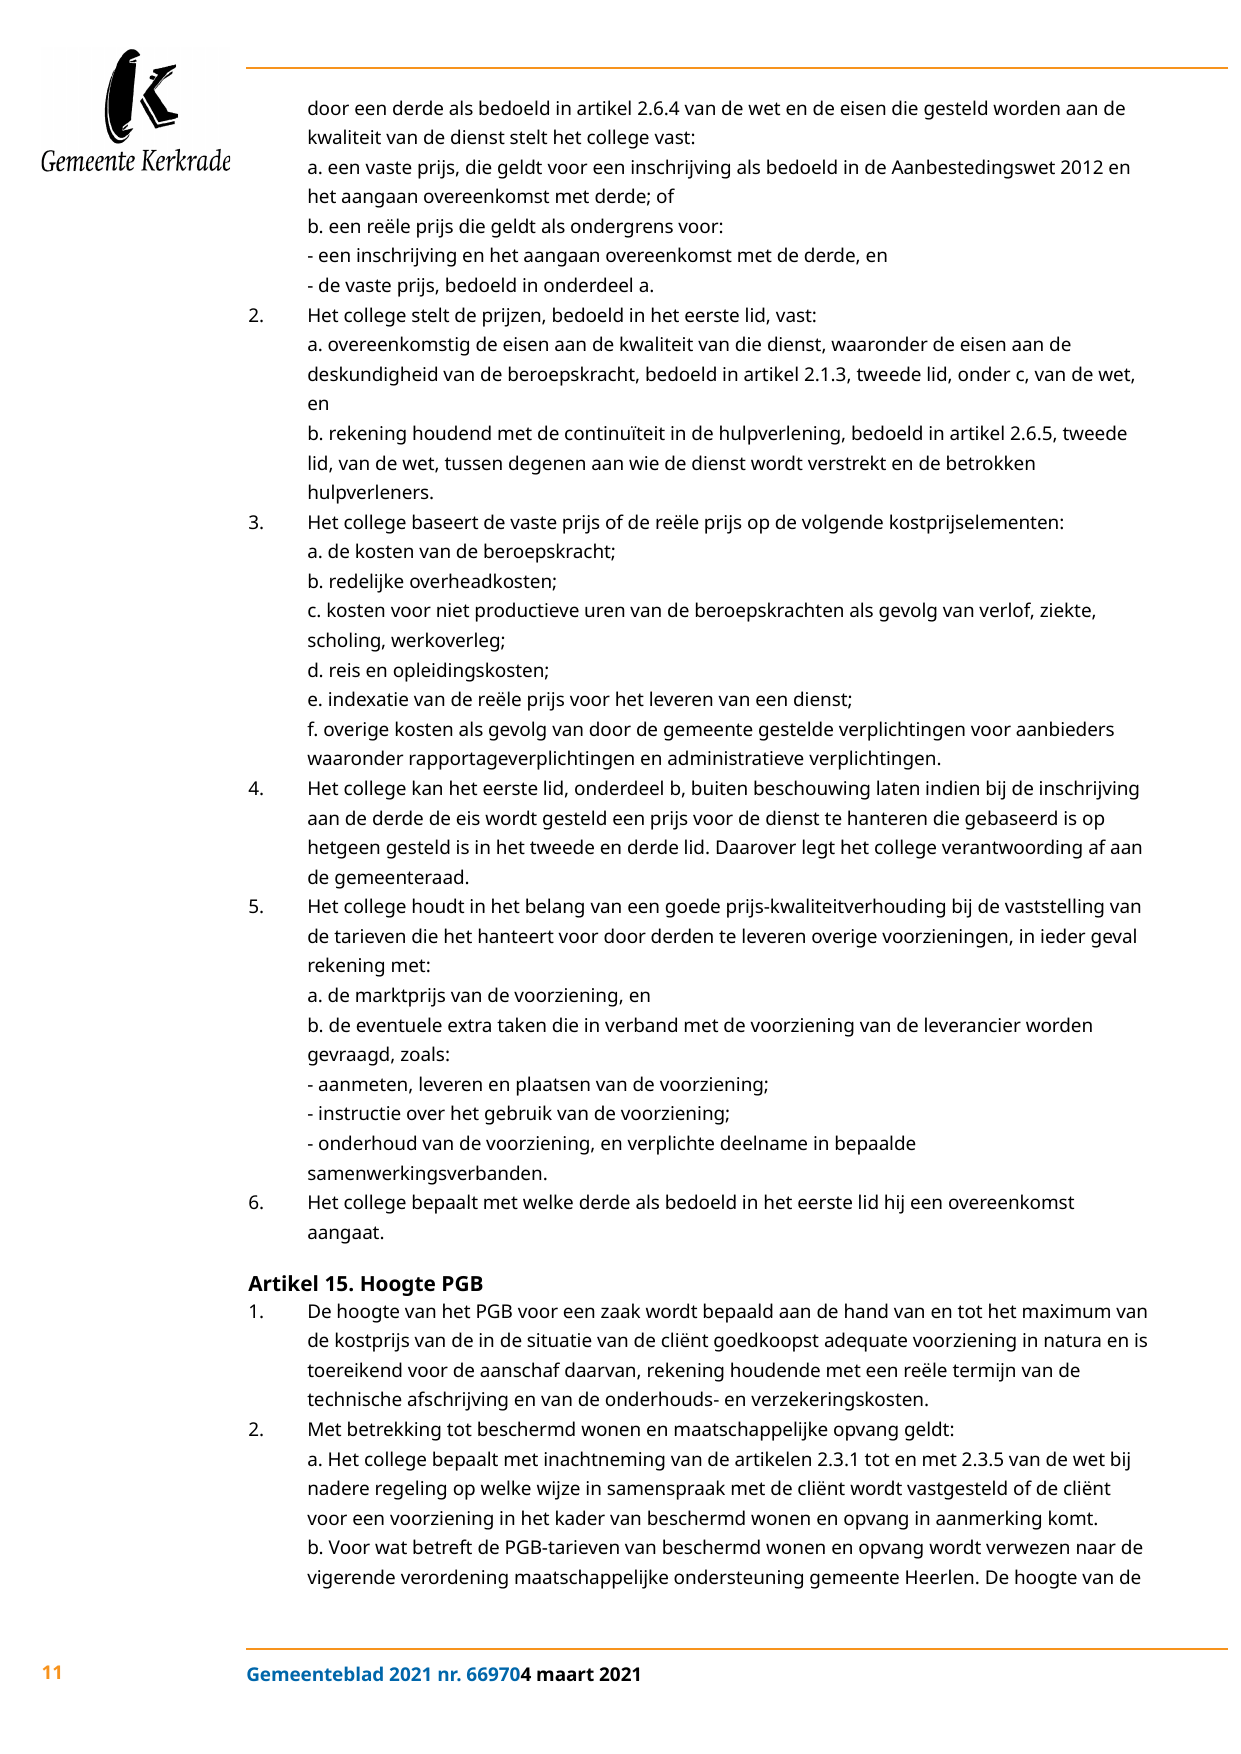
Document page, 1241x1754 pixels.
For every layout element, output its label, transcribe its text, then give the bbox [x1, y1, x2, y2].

list - onderhoud van de voorziening, en verplichte deelname in bepaalde samenwerkingsverbanden. [248, 1130, 1152, 1186]
list d. reis en opleidingskosten; [248, 657, 1152, 683]
list a. overeenkomstig de eisen aan de kwaliteit van die dienst, waaronder de eisen aan de deskundigheid van de beroepskracht, bedoeld in artikel 2.1.3, tweede lid, onder c, van de wet, en [248, 331, 1152, 416]
list c. kosten voor niet productieve uren van de beroepskrachten als gevolg van verlof, ziekte, scholing, werkoverleg; [248, 598, 1152, 653]
list a. Het college bepaalt met inachtneming van de artikelen 2.3.1 tot en met 2.3.5 van de wet bij nadere regeling op welke wijze in samenspraak met de cliënt wordt vastgesteld of de cliënt voor een voorziening in het kader van beschermd wonen en opvang in aanmerking komt. [248, 1446, 1152, 1531]
list a. de kosten van de beroepskracht; [248, 538, 1152, 564]
list De hoogte van het PGB voor een zaak wordt bepaald aan de hand van en tot het maximum van de kostprijs van de in de situatie van de cliënt goedkoopst adequate voorziening in natura en is toereikend voor de aanschaf daarvan, rekening houdende met een reële termijn van de technische afschrijving en van de onderhouds- en verzekeringskosten. [248, 1298, 1152, 1412]
list e. indexatie van de reële prijs voor het leveren van een dienst; [248, 686, 1152, 712]
list b. rekening houdend met de continuïteit in de hulpverlening, bedoeld in artikel 2.6.5, tweede lid, van de wet, tussen degenen aan wie de dienst wordt verstrekt en de betrokken hulpverleners. [248, 420, 1152, 505]
list a. een vaste prijs, die geldt voor een inschrijving als bedoeld in de Aanbestedingswet 2012 en het aangaan overeenkomst met derde; of [248, 154, 1152, 209]
list Met betrekking tot beschermd wonen en maatschappelijke opvang geldt: [248, 1416, 1152, 1442]
list b. Voor wat betreft de PGB-tarieven van beschermd wonen en opvang wordt verwezen naar de vigerende verordening maatschappelijke ondersteuning gemeente Heerlen. De hoogte van de [248, 1534, 1152, 1590]
list - instructie over het gebruik van de voorziening; [248, 1101, 1152, 1126]
list Het college kan het eerste lid, onderdeel b, buiten beschouwing laten indien bij de inschrijving aan de derde de eis wordt gesteld een prijs voor de dienst te hanteren die gebaseerd is op hetgeen gesteld is in het tweede en derde lid. Daarover legt het college verantwoording af aan de gemeenteraad. [248, 775, 1152, 890]
list Het college bepaalt met welke derde als bedoeld in het eerste lid hij een overeenkomst aangaat. [248, 1189, 1152, 1245]
picture [41, 47, 231, 172]
list b. de eventuele extra taken die in verband met de voorziening van de leverancier worden gevraagd, zoals: [248, 1012, 1152, 1067]
list b. redelijke overheadkosten; [248, 568, 1152, 594]
list a. de marktprijs van de voorziening, en [248, 982, 1152, 1008]
list - aanmeten, leveren en plaatsen van de voorziening; [248, 1071, 1152, 1097]
text Artikel 15. Hoogte PGB [248, 1269, 1152, 1298]
list - de vaste prijs, bedoeld in onderdeel a. [248, 272, 1152, 298]
list Het college stelt de prijzen, bedoeld in het eerste lid, vast: [248, 302, 1152, 328]
list door een derde als bedoeld in artikel 2.6.4 van de wet en de eisen die gesteld worden aan de kwaliteit van de dienst stelt het college vast: [248, 95, 1152, 150]
list Het college houdt in het belang van een goede prijs-kwaliteitverhouding bij de vaststelling van de tarieven die het hanteert voor door derden te leveren overige voorzieningen, in ieder geval rekening met: [248, 893, 1152, 978]
list f. overige kosten als gevolg van door de gemeente gestelde verplichtingen voor aanbieders waaronder rapportageverplichtingen en administratieve verplichtingen. [248, 716, 1152, 771]
list b. een reële prijs die geldt als ondergrens voor: [248, 213, 1152, 239]
list Het college baseert de vaste prijs of de reële prijs op de volgende kostprijselementen: [248, 509, 1152, 535]
list - een inschrijving en het aangaan overeenkomst met de derde, en [248, 243, 1152, 268]
